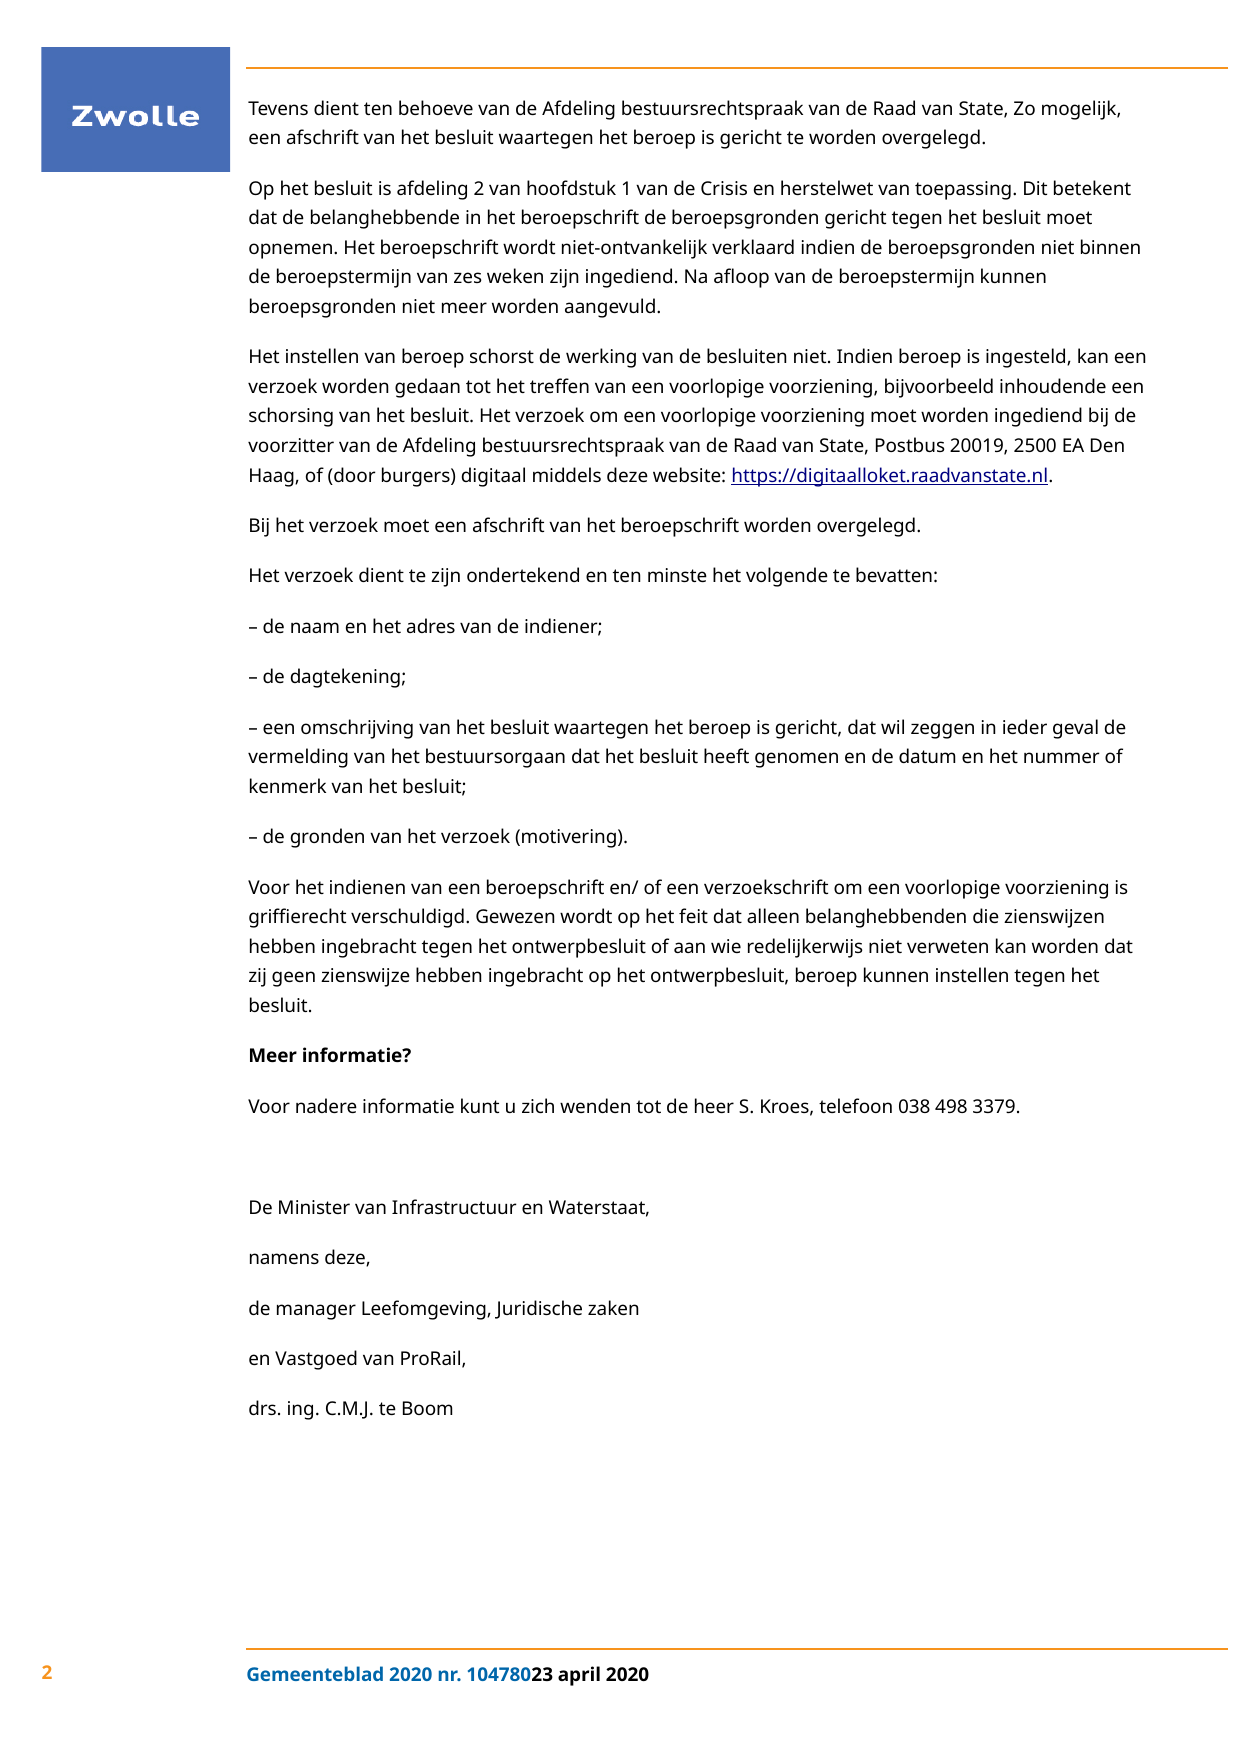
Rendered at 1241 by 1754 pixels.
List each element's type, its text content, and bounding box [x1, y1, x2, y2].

text Het instellen van beroep schorst de werking van de besluiten niet. Indien beroep is ingesteld, kan een verzoek worden gedaan tot het treffen van een voorlopige voorziening, bijvoorbeeld inhoudende een schorsing van het besluit. Het verzoek om een voorlopige voorziening moet worden ingediend bij de voorzitter van de Afdeling bestuursrechtspraak van de Raad van State, Postbus 20019, 2500 EA Den Haag, of (door burgers) digitaal middels deze website: https://digitaalloket.raadvanstate.nl. [248, 343, 1152, 488]
text – een omschrijving van het besluit waartegen het beroep is gericht, dat wil zeggen in ieder geval de vermelding van het bestuursorgaan dat het besluit heeft genomen en de datum en het nummer of kenmerk van het besluit; [248, 714, 1152, 799]
text drs. ing. C.M.J. te Boom [248, 1396, 1152, 1421]
text De Minister van Infrastructuur en Waterstaat, [248, 1194, 1152, 1220]
text Voor het indienen van een beroepschrift en/ of een verzoekschrift om een voorlopige voorziening is griffierecht verschuldigd. Gewezen wordt op het feit dat alleen belanghebbenden die zienswijzen hebben ingebracht tegen het ontwerpbesluit of aan wie redelijkerwijs niet verweten kan worden dat zij geen zienswijze hebben ingebracht op het ontwerpbesluit, beroep kunnen instellen tegen het besluit. [248, 874, 1152, 1018]
text Op het besluit is afdeling 2 van hoofdstuk 1 van de Crisis en herstelwet van toepassing. Dit betekent dat de belanghebbende in het beroepschrift de beroepsgronden gericht tegen het besluit moet opnemen. Het beroepschrift wordt niet-ontvankelijk verklaard indien de beroepsgronden niet binnen de beroepstermijn van zes weken zijn ingediend. Na afloop van de beroepstermijn kunnen beroepsgronden niet meer worden aangevuld. [248, 175, 1152, 319]
text de manager Leefomgeving, Juridische zaken [248, 1295, 1152, 1321]
text namens deze, [248, 1244, 1152, 1270]
text en Vastgoed van ProRail, [248, 1345, 1152, 1371]
text Meer informatie? [248, 1043, 1152, 1068]
text Bij het verzoek moet een afschrift van het beroepschrift worden overgelegd. [248, 512, 1152, 538]
text – de naam en het adres van de indiener; [248, 613, 1152, 639]
text – de dagtekening; [248, 663, 1152, 689]
picture [41, 47, 231, 172]
text Voor nadere informatie kunt u zich wenden tot de heer S. Kroes, telefoon 038 498 3379. [248, 1093, 1152, 1119]
text Het verzoek dient te zijn ondertekend en ten minste het volgende te bevatten: [248, 563, 1152, 588]
text Tevens dient ten behoeve van de Afdeling bestuursrechtspraak van de Raad van State, Zo mogelijk, een afschrift van het besluit waartegen het beroep is gericht te worden overgelegd. [248, 95, 1152, 150]
text – de gronden van het verzoek (motivering). [248, 823, 1152, 849]
